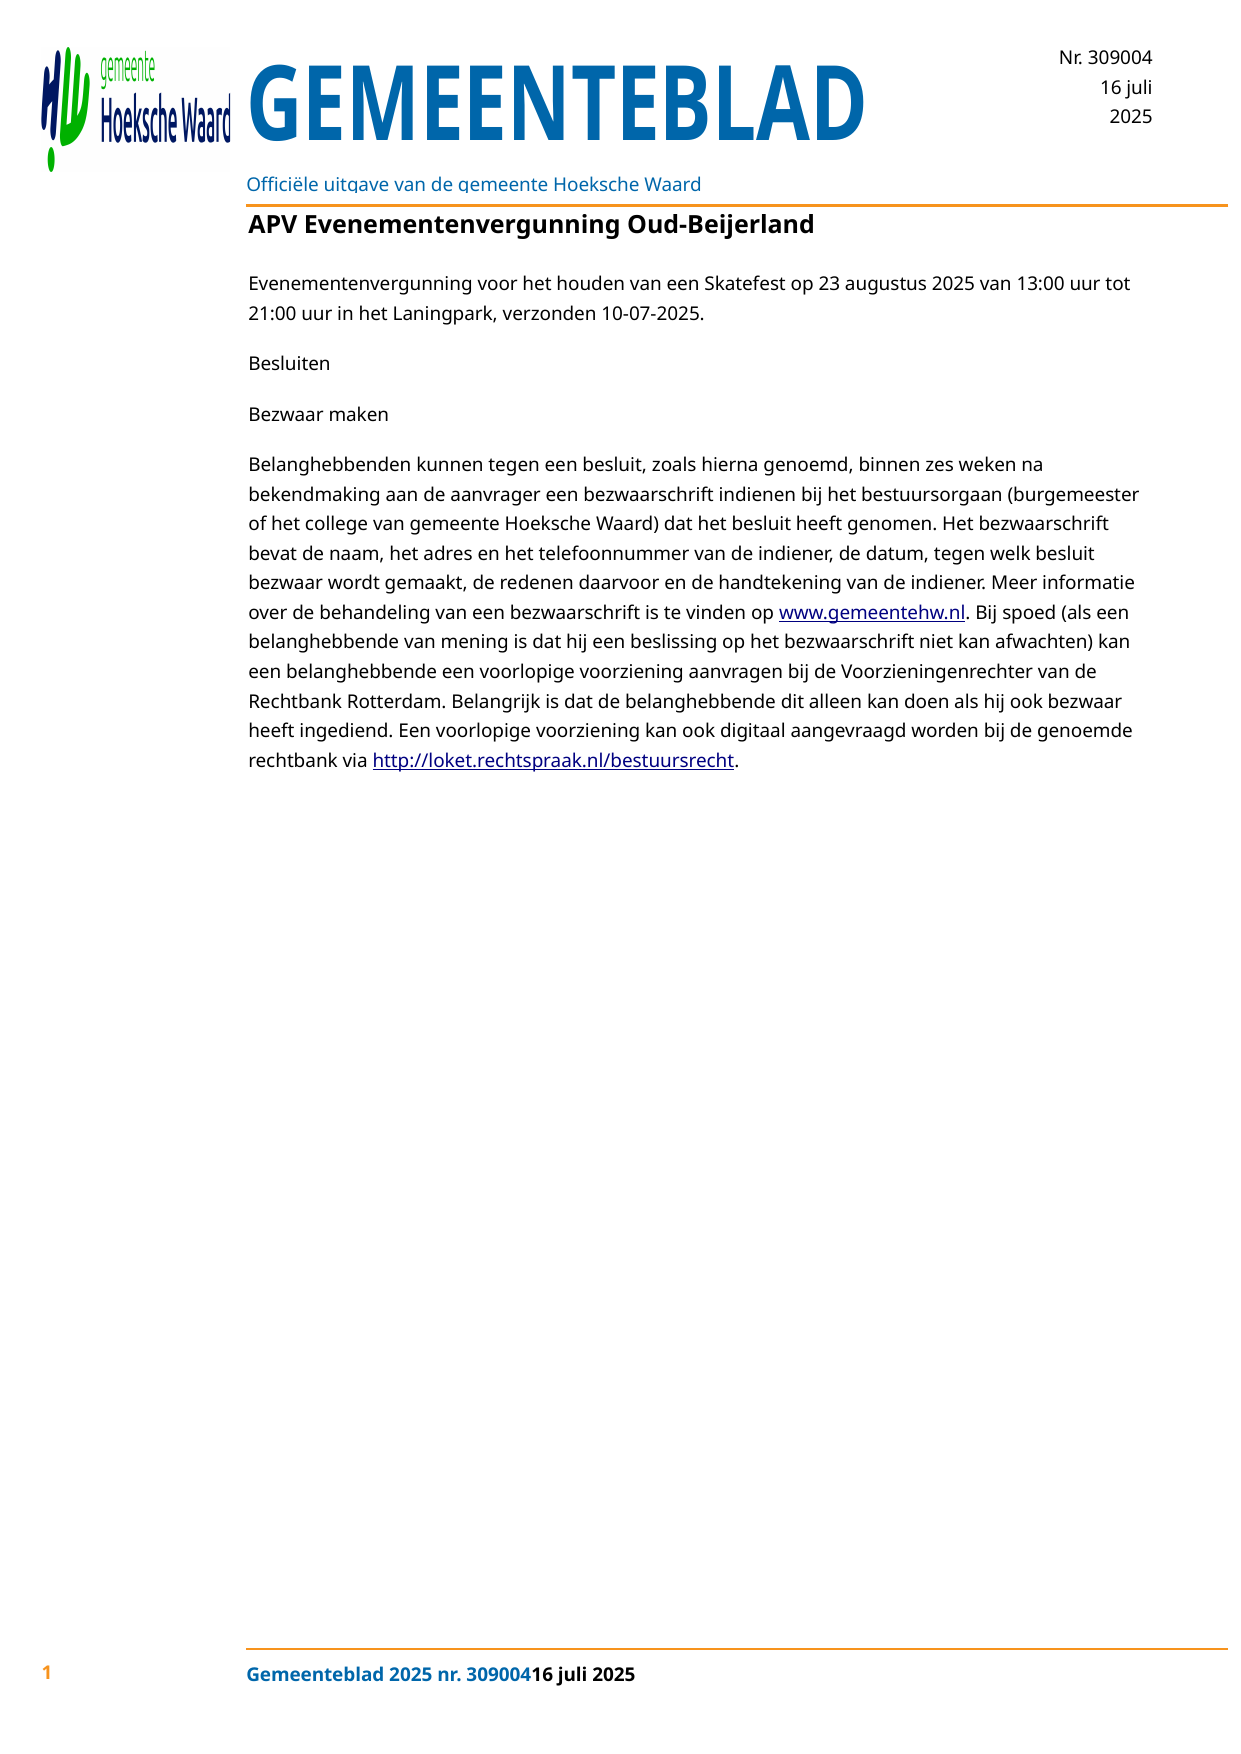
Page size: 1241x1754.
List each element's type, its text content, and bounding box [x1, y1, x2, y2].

text Bezwaar maken [248, 401, 1152, 426]
picture [41, 47, 231, 172]
text Belanghebbenden kunnen tegen een besluit, zoals hierna genoemd, binnen zes weken na bekendmaking aan de aanvrager een bezwaarschrift indienen bij het bestuursorgaan (burgemeester of het college van gemeente Hoeksche Waard) dat het besluit heeft genomen. Het bezwaarschrift bevat de naam, het adres en het telefoonnummer van de indiener, de datum, tegen welk besluit bezwaar wordt gemaakt, de redenen daarvoor en de handtekening van de indiener. Meer informatie over de behandeling van een bezwaarschrift is te vinden op www.gemeentehw.nl. Bij spoed (als een belanghebbende van mening is dat hij een beslissing op het bezwaarschrift niet kan afwachten) kan een belanghebbende een voorlopige voorziening aanvragen bij de Voorzieningenrechter van de Rechtbank Rotterdam. Belangrijk is dat de belanghebbende dit alleen kan doen als hij ook bezwaar heeft ingediend. Een voorlopige voorziening kan ook digitaal aangevraagd worden bij de genoemde rechtbank via http://loket.rechtspraak.nl/bestuursrecht. [248, 451, 1152, 773]
text Besluiten [248, 350, 1152, 376]
text APV Evenementenvergunning Oud-Beijerland [248, 207, 1152, 241]
text Evenementenvergunning voor het houden van een Skatefest op 23 augustus 2025 van 13:00 uur tot 21:00 uur in het Laningpark, verzonden 10-07-2025. [248, 270, 1152, 326]
